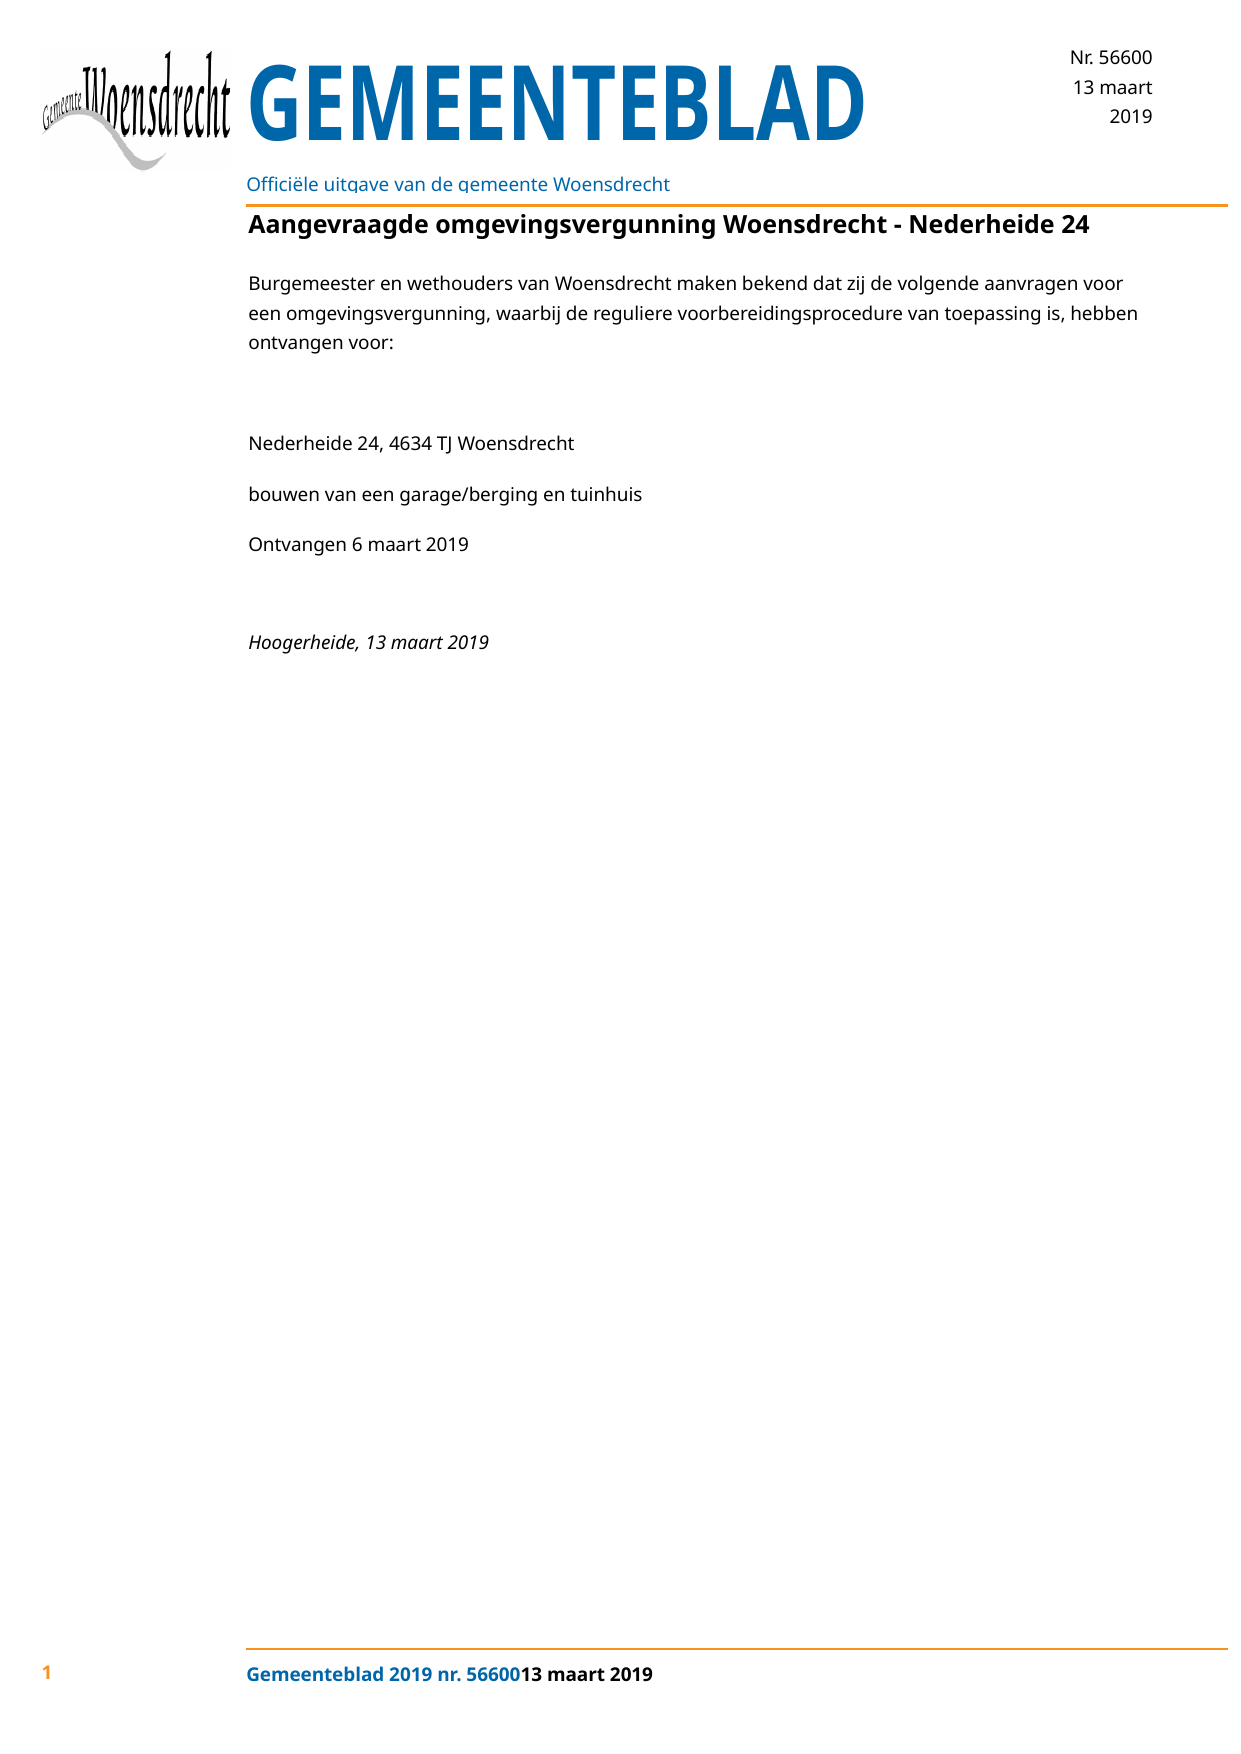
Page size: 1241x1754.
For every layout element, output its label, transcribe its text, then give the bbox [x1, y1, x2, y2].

text Burgemeester en wethouders van Woensdrecht maken bekend dat zij de volgende aanvragen voor een omgevingsvergunning, waarbij de reguliere voorbereidingsprocedure van toepassing is, hebben ontvangen voor: [248, 270, 1152, 355]
picture [41, 47, 231, 172]
text Aangevraagde omgevingsvergunning Woensdrecht - Nederheide 24 [248, 207, 1152, 241]
text bouwen van een garage/berging en tuinhuis [248, 481, 1152, 506]
text Ontvangen 6 maart 2019 [248, 531, 1152, 557]
text Hoogerheide, 13 maart 2019 [248, 629, 1152, 655]
text Nederheide 24, 4634 TJ Woensdrecht [248, 430, 1152, 456]
